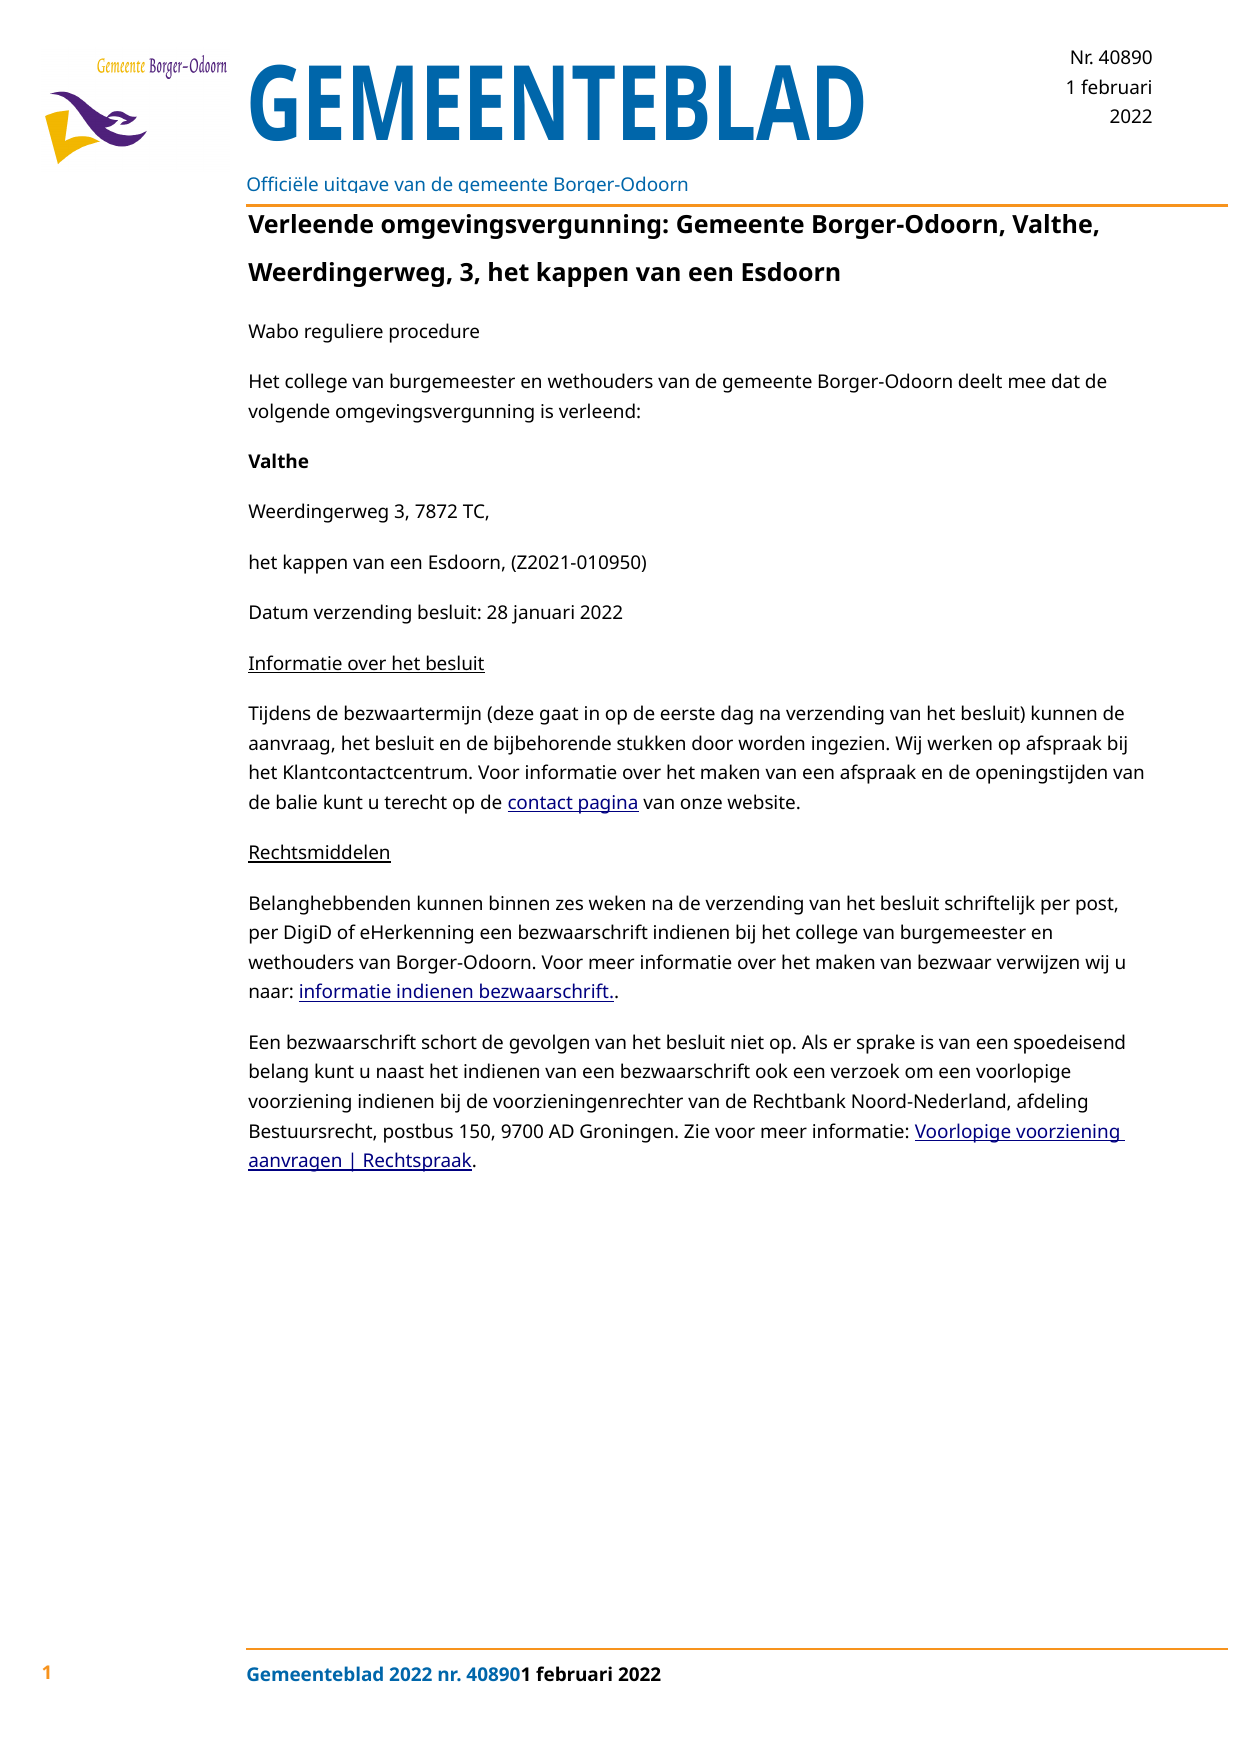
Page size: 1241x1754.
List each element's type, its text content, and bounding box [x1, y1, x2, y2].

text Verleende omgevingsvergunning: Gemeente Borger-Odoorn, Valthe, Weerdingerweg, 3, het kappen van een Esdoorn [248, 207, 1152, 288]
picture [41, 47, 231, 172]
text Valthe [248, 448, 1152, 474]
text Wabo reguliere procedure [248, 318, 1152, 344]
text Tijdens de bezwaartermijn (deze gaat in op de eerste dag na verzending van het besluit) kunnen de aanvraag, het besluit en de bijbehorende stukken door worden ingezien. Wij werken op afspraak bij het Klantcontactcentrum. Voor informatie over het maken van een afspraak en de openingstijden van de balie kunt u terecht op de contact pagina van onze website. [248, 700, 1152, 815]
text Een bezwaarschrift schort de gevolgen van het besluit niet op. Als er sprake is van een spoedeisend belang kunt u naast het indienen van een bezwaarschrift ook een verzoek om een voorlopige voorziening indienen bij de voorzieningenrechter van de Rechtbank Noord-Nederland, afdeling Bestuursrecht, postbus 150, 9700 AD Groningen. Zie voor meer informatie: Voorlopige voorziening aanvragen | Rechtspraak. [248, 1029, 1152, 1173]
text Het college van burgemeester en wethouders van de gemeente Borger-Odoorn deelt mee dat de volgende omgevingsvergunning is verleend: [248, 368, 1152, 424]
text Datum verzending besluit: 28 januari 2022 [248, 599, 1152, 625]
text Weerdingerweg 3, 7872 TC, [248, 499, 1152, 524]
text Informatie over het besluit [248, 650, 1152, 676]
text Rechtsmiddelen [248, 839, 1152, 865]
text het kappen van een Esdoorn, (Z2021-010950) [248, 549, 1152, 575]
text Belanghebbenden kunnen binnen zes weken na de verzending van het besluit schriftelijk per post, per DigiD of eHerkenning een bezwaarschrift indienen bij het college van burgemeester en wethouders van Borger-Odoorn. Voor meer informatie over het maken van bezwaar verwijzen wij u naar: informatie indienen bezwaarschrift.. [248, 890, 1152, 1004]
